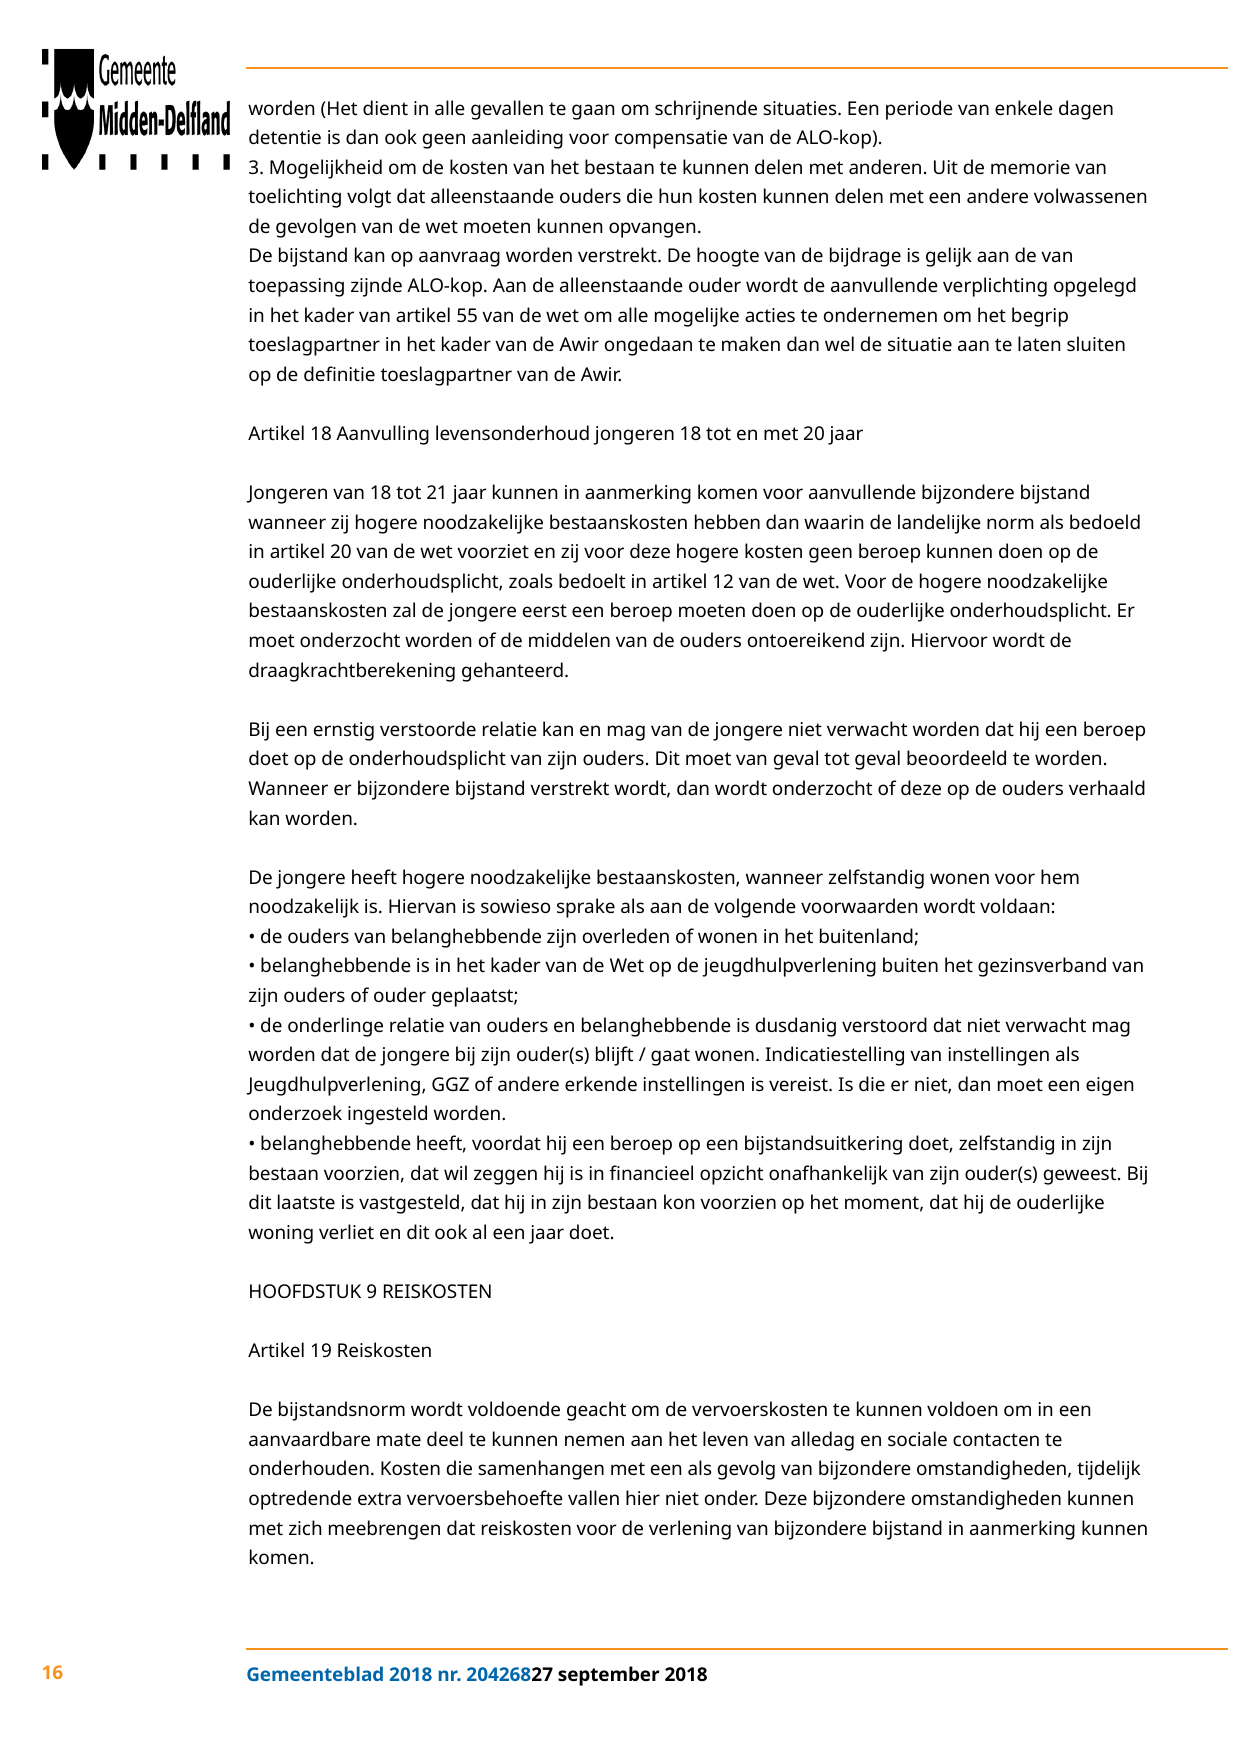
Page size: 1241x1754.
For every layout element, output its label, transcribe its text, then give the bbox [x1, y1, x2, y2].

text • de ouders van belanghebbende zijn overleden of wonen in het buitenland; [248, 923, 1152, 949]
text • belanghebbende is in het kader van de Wet op de jeugdhulpverlening buiten het gezinsverband van zijn ouders of ouder geplaatst; [248, 953, 1152, 1008]
text 3. Mogelijkheid om de kosten van het bestaan te kunnen delen met anderen. Uit de memorie van toelichting volgt dat alleenstaande ouders die hun kosten kunnen delen met een andere volwassenen de gevolgen van de wet moeten kunnen opvangen. [248, 154, 1152, 239]
text Artikel 19 Reiskosten [248, 1337, 1152, 1363]
text Artikel 18 Aanvulling levensonderhoud jongeren 18 tot en met 20 jaar [248, 420, 1152, 446]
text HOOFDSTUK 9 REISKOSTEN [248, 1278, 1152, 1304]
text Jongeren van 18 tot 21 jaar kunnen in aanmerking komen voor aanvullende bijzondere bijstand wanneer zij hogere noodzakelijke bestaanskosten hebben dan waarin de landelijke norm als bedoeld in artikel 20 van de wet voorziet en zij voor deze hogere kosten geen beroep kunnen doen op de ouderlijke onderhoudsplicht, zoals bedoelt in artikel 12 van de wet. Voor de hogere noodzakelijke bestaanskosten zal de jongere eerst een beroep moeten doen op de ouderlijke onderhoudsplicht. Er moet onderzocht worden of de middelen van de ouders ontoereikend zijn. Hiervoor wordt de draagkrachtberekening gehanteerd. [248, 479, 1152, 683]
text • de onderlinge relatie van ouders en belanghebbende is dusdanig verstoord dat niet verwacht mag worden dat de jongere bij zijn ouder(s) blijft / gaat wonen. Indicatiestelling van instellingen als Jeugdhulpverlening, GGZ of andere erkende instellingen is vereist. Is die er niet, dan moet een eigen onderzoek ingesteld worden. [248, 1012, 1152, 1126]
text De jongere heeft hogere noodzakelijke bestaanskosten, wanneer zelfstandig wonen voor hem noodzakelijk is. Hiervan is sowieso sprake als aan de volgende voorwaarden wordt voldaan: [248, 864, 1152, 919]
picture [41, 47, 231, 172]
text De bijstand kan op aanvraag worden verstrekt. De hoogte van de bijdrage is gelijk aan de van toepassing zijnde ALO-kop. Aan de alleenstaande ouder wordt de aanvullende verplichting opgelegd in het kader van artikel 55 van de wet om alle mogelijke acties te ondernemen om het begrip toeslagpartner in het kader van de Awir ongedaan te maken dan wel de situatie aan te laten sluiten op de definitie toeslagpartner van de Awir. [248, 243, 1152, 387]
text worden (Het dient in alle gevallen te gaan om schrijnende situaties. Een periode van enkele dagen detentie is dan ook geen aanleiding voor compensatie van de ALO-kop). [248, 95, 1152, 150]
text • belanghebbende heeft, voordat hij een beroep op een bijstandsuitkering doet, zelfstandig in zijn bestaan voorzien, dat wil zeggen hij is in financieel opzicht onafhankelijk van zijn ouder(s) geweest. Bij dit laatste is vastgesteld, dat hij in zijn bestaan kon voorzien op het moment, dat hij de ouderlijke woning verliet en dit ook al een jaar doet. [248, 1130, 1152, 1245]
text De bijstandsnorm wordt voldoende geacht om de vervoerskosten te kunnen voldoen om in een aanvaardbare mate deel te kunnen nemen aan het leven van alledag en sociale contacten te onderhouden. Kosten die samenhangen met een als gevolg van bijzondere omstandigheden, tijdelijk optredende extra vervoersbehoefte vallen hier niet onder. Deze bijzondere omstandigheden kunnen met zich meebrengen dat reiskosten voor de verlening van bijzondere bijstand in aanmerking kunnen komen. [248, 1396, 1152, 1570]
text Bij een ernstig verstoorde relatie kan en mag van de jongere niet verwacht worden dat hij een beroep doet op de onderhoudsplicht van zijn ouders. Dit moet van geval tot geval beoordeeld te worden. Wanneer er bijzondere bijstand verstrekt wordt, dan wordt onderzocht of deze op de ouders verhaald kan worden. [248, 716, 1152, 831]
